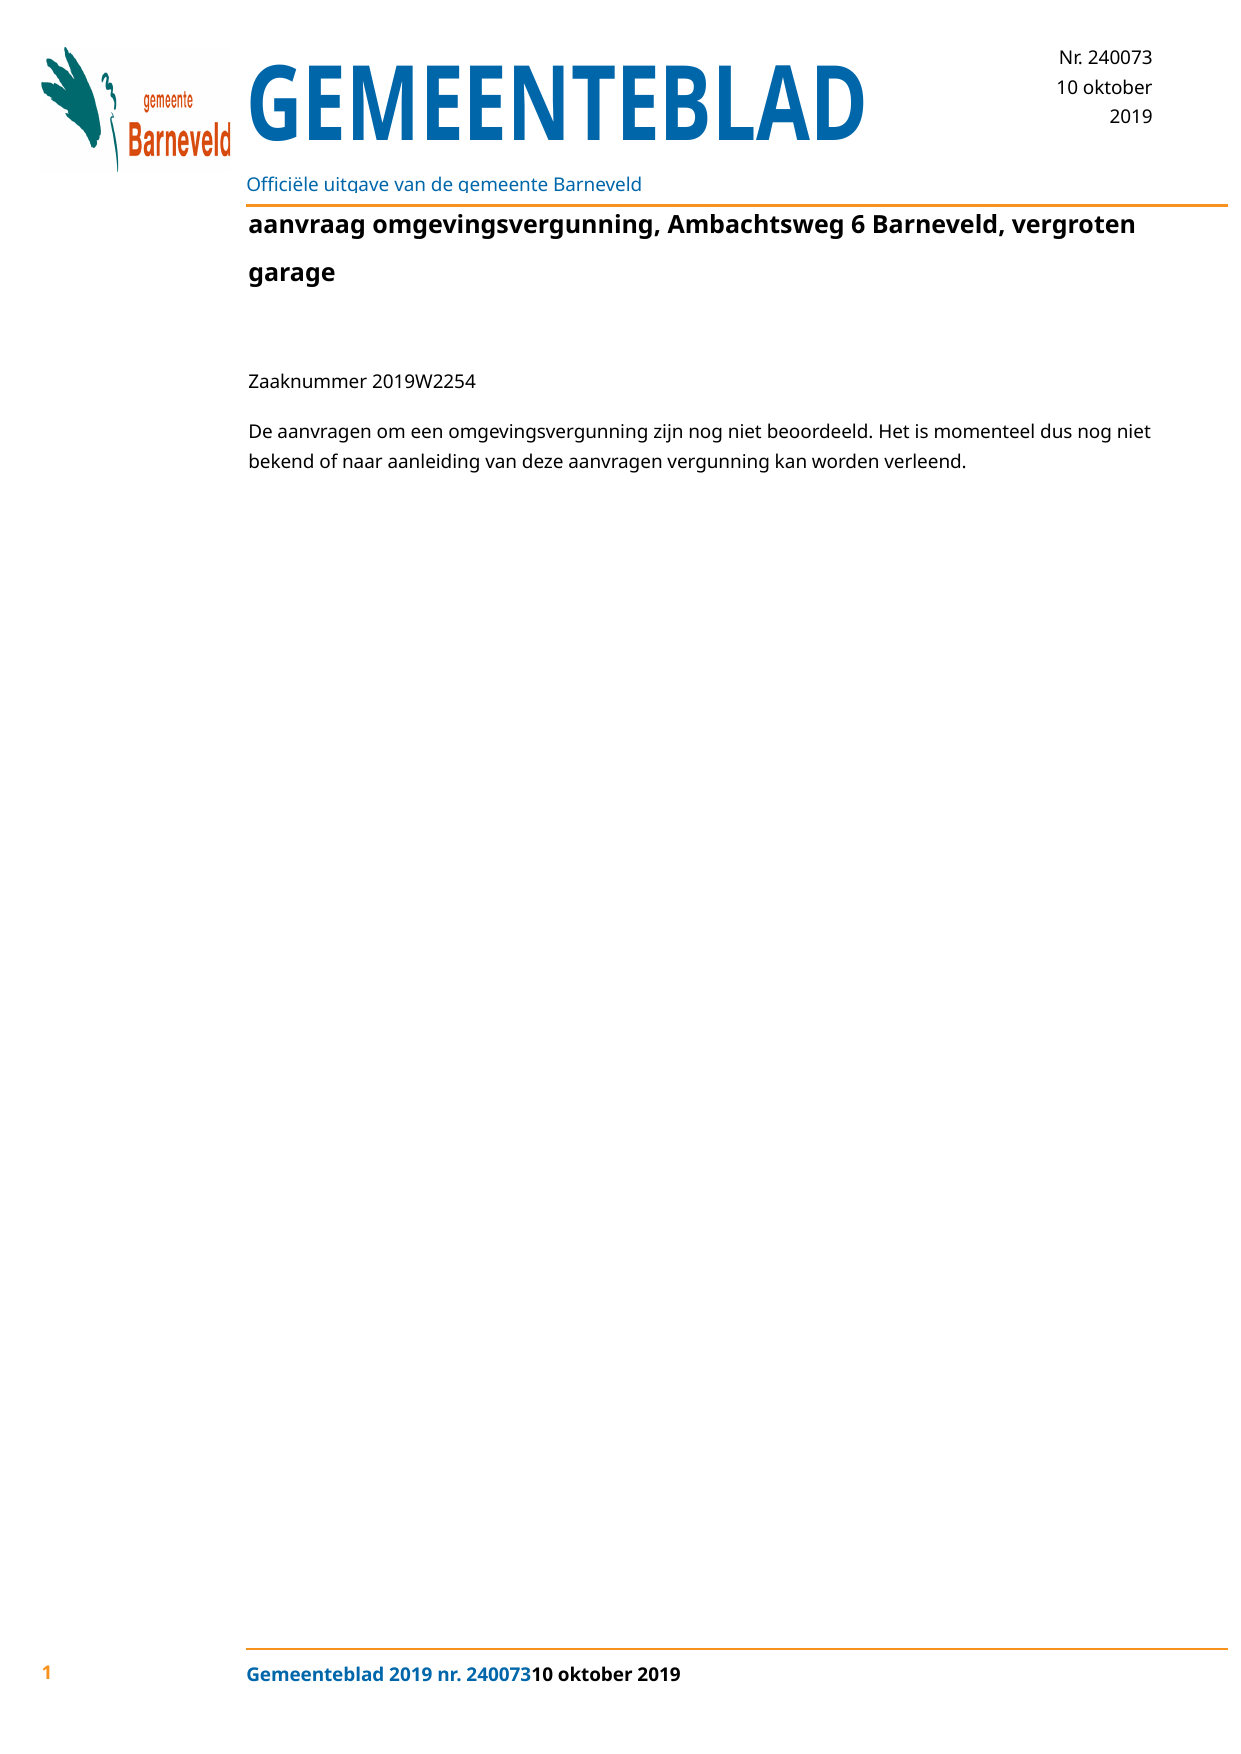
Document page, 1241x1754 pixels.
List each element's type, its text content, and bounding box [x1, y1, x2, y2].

text Zaaknummer 2019W2254 [248, 368, 1152, 394]
text De aanvragen om een omgevingsvergunning zijn nog niet beoordeeld. Het is momenteel dus nog niet bekend of naar aanleiding van deze aanvragen vergunning kan worden verleend. [248, 419, 1152, 474]
picture [41, 47, 231, 172]
text aanvraag omgevingsvergunning, Ambachtsweg 6 Barneveld, vergroten garage [248, 207, 1152, 288]
